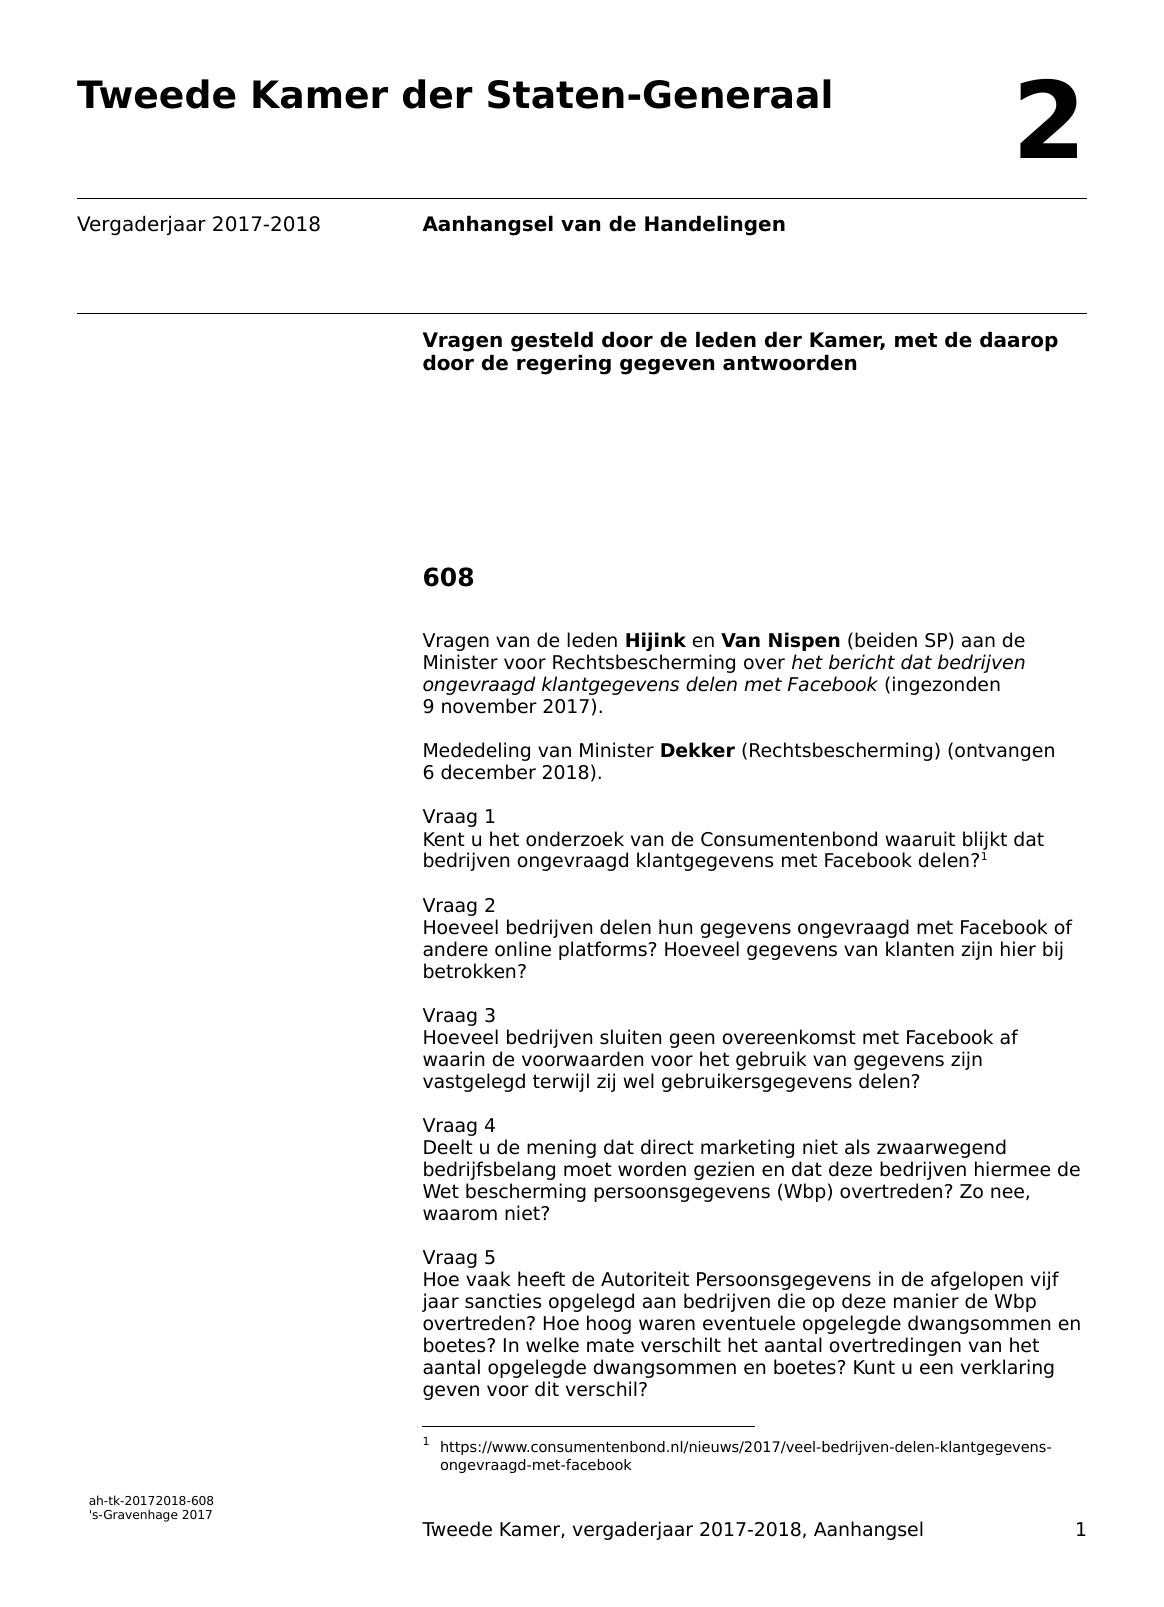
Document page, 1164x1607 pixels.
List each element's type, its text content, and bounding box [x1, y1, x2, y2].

text ah-tk-20172018-608 [88, 1494, 323, 1508]
table_cell Aanhangsel van de Handelingen [422, 199, 1087, 313]
table_cell Vragen gesteld door de leden der Kamer, met de daarop door de regering gegeven antwoorden [422, 314, 1087, 375]
text Vraag 1 [422, 806, 1087, 828]
text Hoeveel bedrijven sluiten geen overeenkomst met Facebook af waarin de voorwaarden voor het gebruik van gegevens zijn vastgelegd terwijl zij wel gebruikersgegevens delen? [422, 1027, 1087, 1093]
text Hoe vaak heeft de Autoriteit Persoonsgegevens in de afgelopen vijf jaar sancties opgelegd aan bedrijven die op deze manier de Wbp overtreden? Hoe hoog waren eventuele opgelegde dwangsommen en boetes? In welke mate verschilt het aantal overtredingen van het aantal opgelegde dwangsommen en boetes? Kunt u een verklaring geven voor dit verschil? [422, 1269, 1087, 1401]
text Vraag 2 [422, 894, 1087, 917]
text Vraag 4 [422, 1115, 1087, 1137]
table_header 2 [886, 59, 1087, 198]
text Vragen van de leden Hijink en Van Nispen (beiden SP) aan de Minister voor Rechtsbescherming over het bericht dat bedrijven ongevraagd klantgegevens delen met Facebook (ingezonden 9 november 2017). [422, 630, 1087, 718]
table_cell [77, 314, 422, 375]
text Mededeling van Minister Dekker (Rechtsbescherming) (ontvangen 6 december 2018). [422, 740, 1087, 784]
table_header Tweede Kamer der Staten-Generaal [77, 59, 886, 198]
text 608 [422, 563, 1087, 592]
text Kent u het onderzoek van de Consumentenbond waaruit blijkt dat bedrijven ongevraagd klantgegevens met Facebook delen? [422, 828, 1087, 872]
text Hoeveel bedrijven delen hun gegevens ongevraagd met Facebook of andere online platforms? Hoeveel gegevens van klanten zijn hier bij betrokken? [422, 917, 1087, 982]
text Vraag 3 [422, 1005, 1087, 1027]
table_cell Vergaderjaar 2017-2018 [77, 199, 422, 313]
text 's-Gravenhage 2017 [88, 1508, 323, 1522]
text Deelt u de mening dat direct marketing niet als zwaarwegend bedrijfsbelang moet worden gezien en dat deze bedrijven hiermee de Wet bescherming persoonsgegevens (Wbp) overtreden? Zo nee, waarom niet? [422, 1137, 1087, 1225]
text https://www.consumentenbond.nl/nieuws/2017/veel-bedrijven-delen-klantgegevens-ongevraagd-met-facebook [422, 1435, 1087, 1474]
text Vraag 5 [422, 1247, 1087, 1269]
